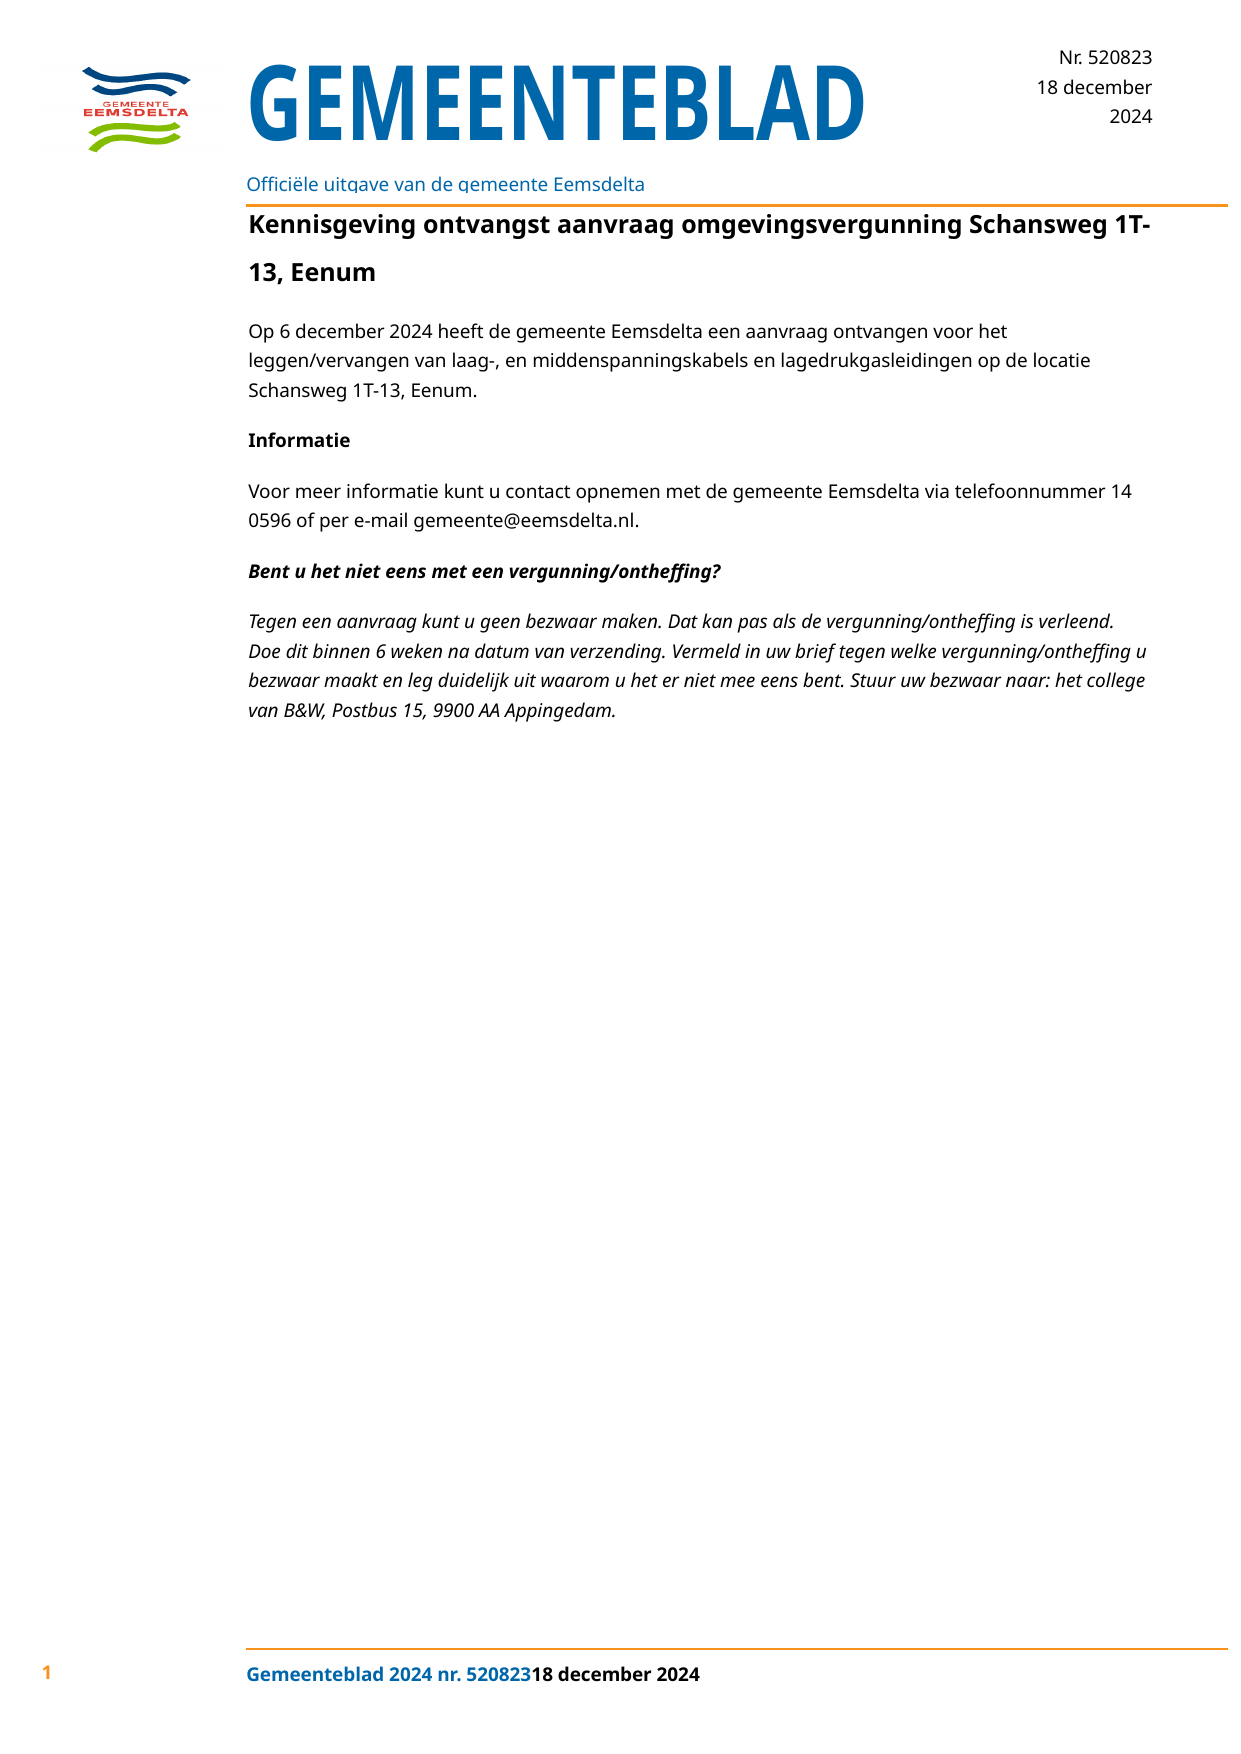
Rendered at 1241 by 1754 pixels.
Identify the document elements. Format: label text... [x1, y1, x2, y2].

text Voor meer informatie kunt u contact opnemen met de gemeente Eemsdelta via telefoonnummer 14 0596 of per e-mail gemeente@eemsdelta.nl. [248, 478, 1152, 533]
picture [41, 47, 231, 172]
text Op 6 december 2024 heeft de gemeente Eemsdelta een aanvraag ontvangen voor het leggen/vervangen van laag-, en middenspanningskabels en lagedrukgasleidingen op de locatie Schansweg 1T-13, Eenum. [248, 318, 1152, 403]
text Informatie [248, 427, 1152, 453]
text Bent u het niet eens met een vergunning/ontheffing? [248, 558, 1152, 584]
text Kennisgeving ontvangst aanvraag omgevingsvergunning Schansweg 1T-13, Eenum [248, 207, 1152, 288]
text Tegen een aanvraag kunt u geen bezwaar maken. Dat kan pas als de vergunning/ontheffing is verleend. Doe dit binnen 6 weken na datum van verzending. Vermeld in uw brief tegen welke vergunning/ontheffing u bezwaar maakt en leg duidelijk uit waarom u het er niet mee eens bent. Stuur uw bezwaar naar: het college van B&W, Postbus 15, 9900 AA Appingedam. [248, 608, 1152, 723]
